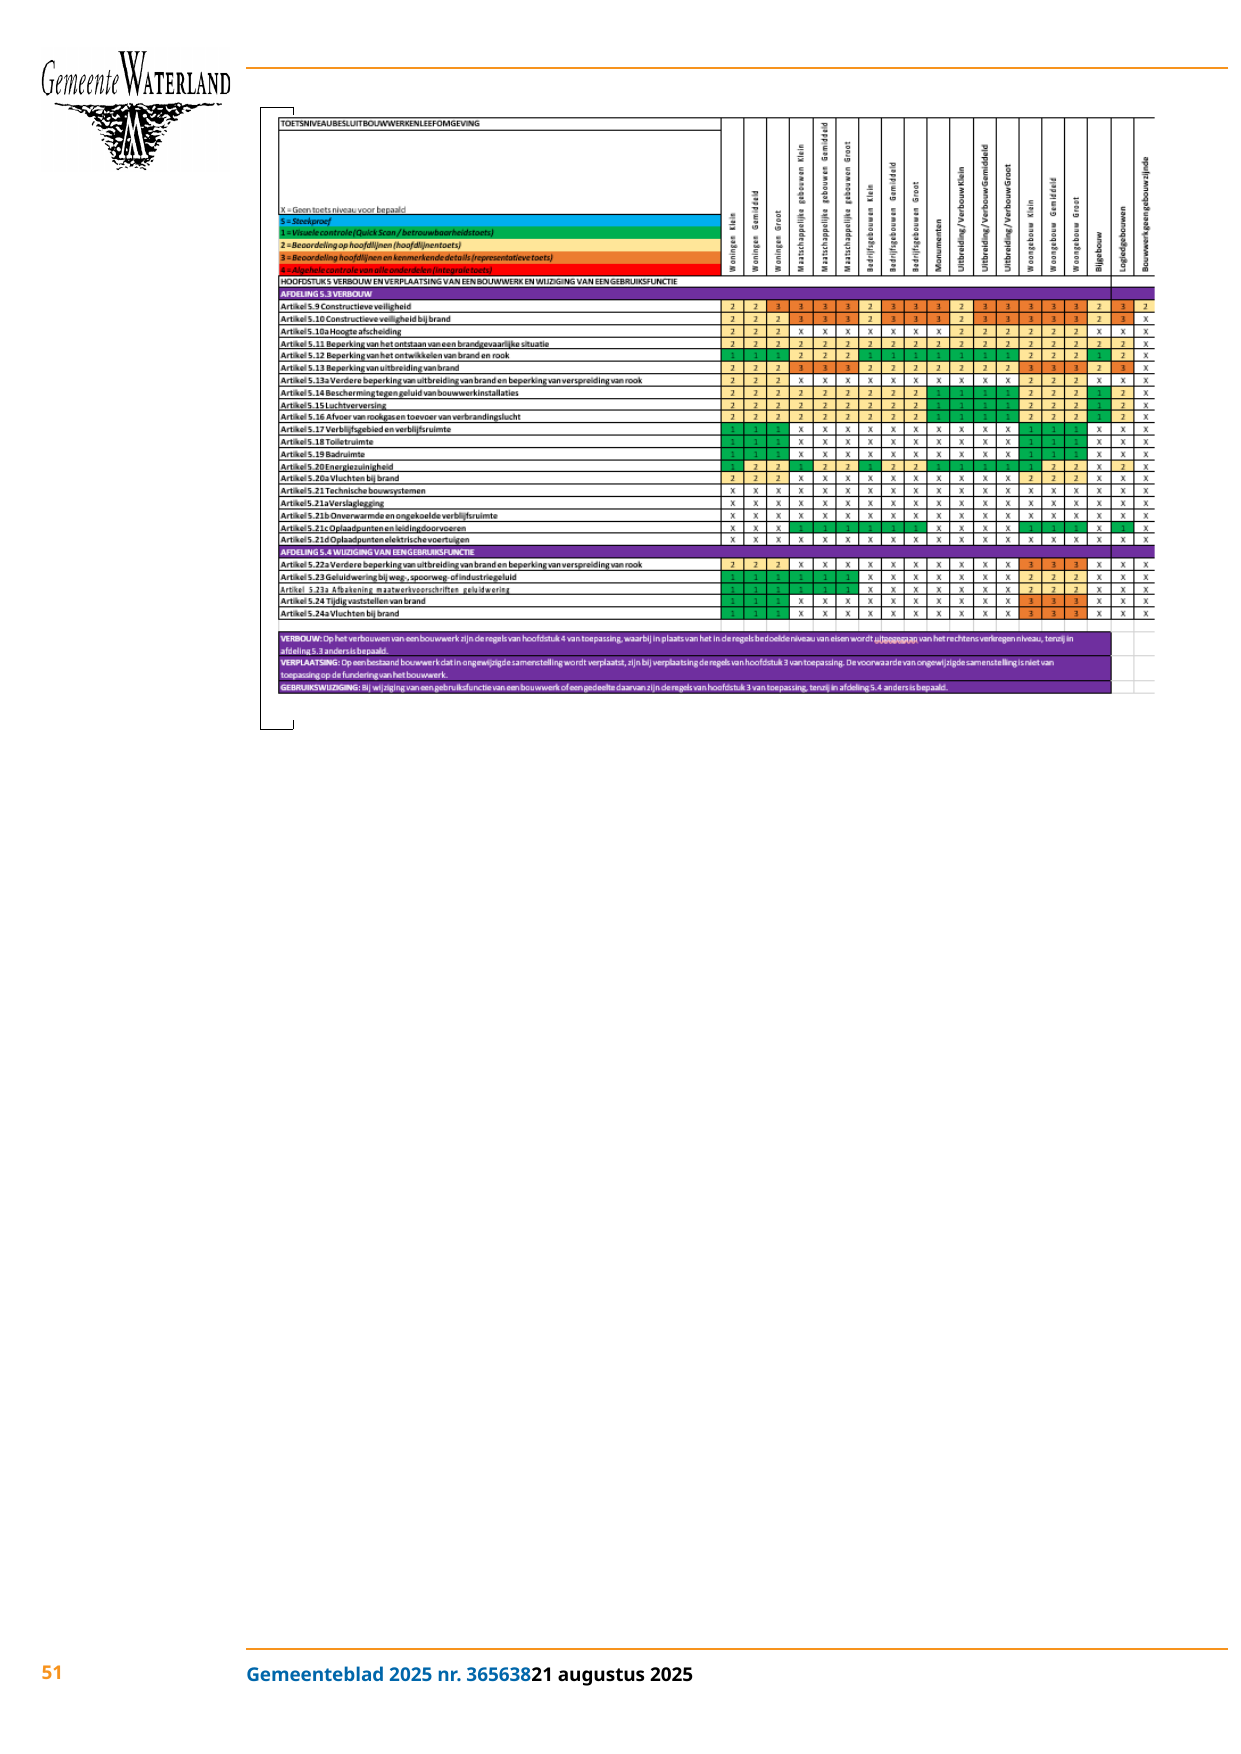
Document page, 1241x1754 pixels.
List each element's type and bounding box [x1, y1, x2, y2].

picture [41, 47, 231, 172]
picture [268, 115, 1155, 720]
